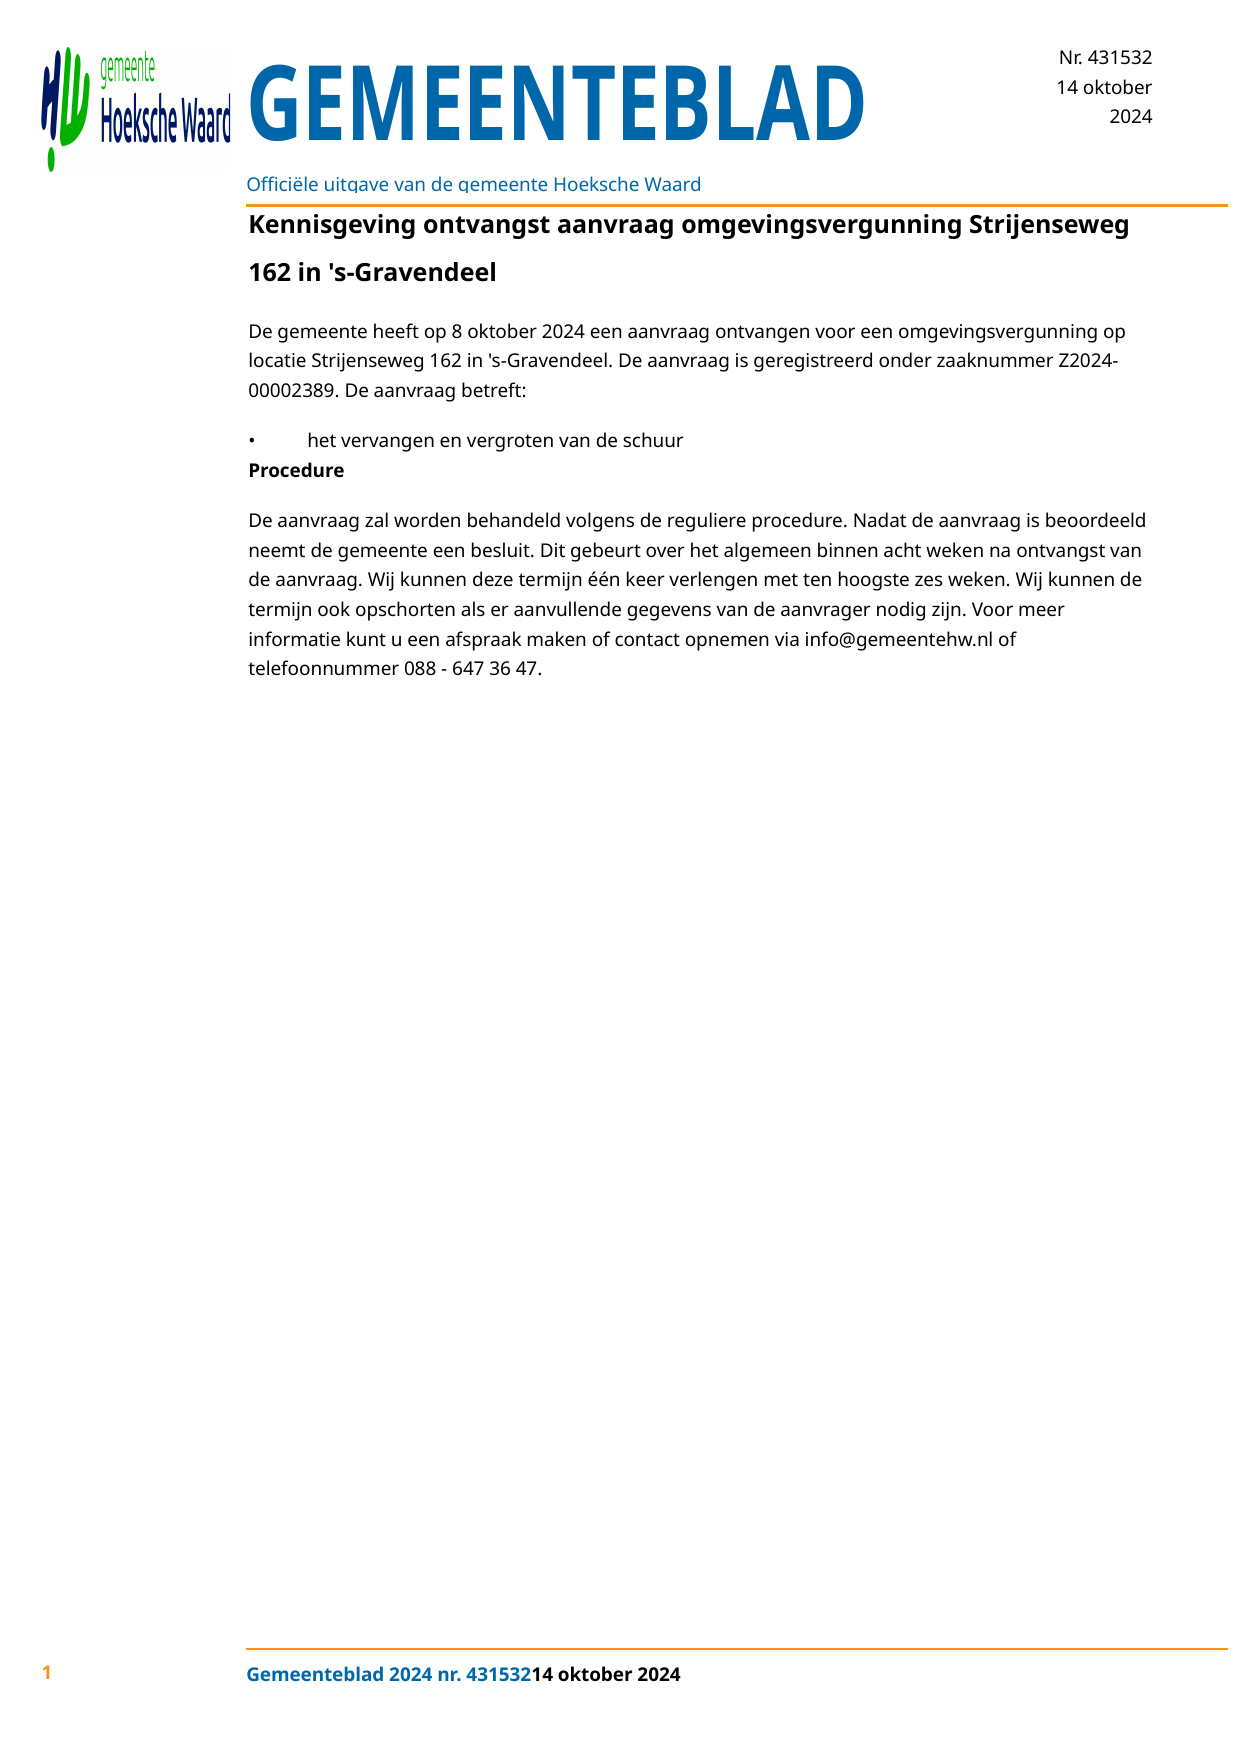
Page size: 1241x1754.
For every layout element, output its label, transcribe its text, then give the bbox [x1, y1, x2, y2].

text Procedure [248, 457, 1152, 483]
text De aanvraag zal worden behandeld volgens de reguliere procedure. Nadat de aanvraag is beoordeeld neemt de gemeente een besluit. Dit gebeurt over het algemeen binnen acht weken na ontvangst van de aanvraag. Wij kunnen deze termijn één keer verlengen met ten hoogste zes weken. Wij kunnen de termijn ook opschorten als er aanvullende gegevens van de aanvrager nodig zijn. Voor meer informatie kunt u een afspraak maken of contact opnemen via info@gemeentehw.nl of telefoonnummer 088 - 647 36 47. [248, 507, 1152, 681]
text De gemeente heeft op 8 oktober 2024 een aanvraag ontvangen voor een omgevingsvergunning op locatie Strijenseweg 162 in 's-Gravendeel. De aanvraag is geregistreerd onder zaaknummer Z2024-00002389. De aanvraag betreft: [248, 318, 1152, 403]
list het vervangen en vergroten van de schuur [248, 427, 1152, 453]
picture [41, 47, 231, 172]
text Kennisgeving ontvangst aanvraag omgevingsvergunning Strijenseweg 162 in 's-Gravendeel [248, 207, 1152, 288]
